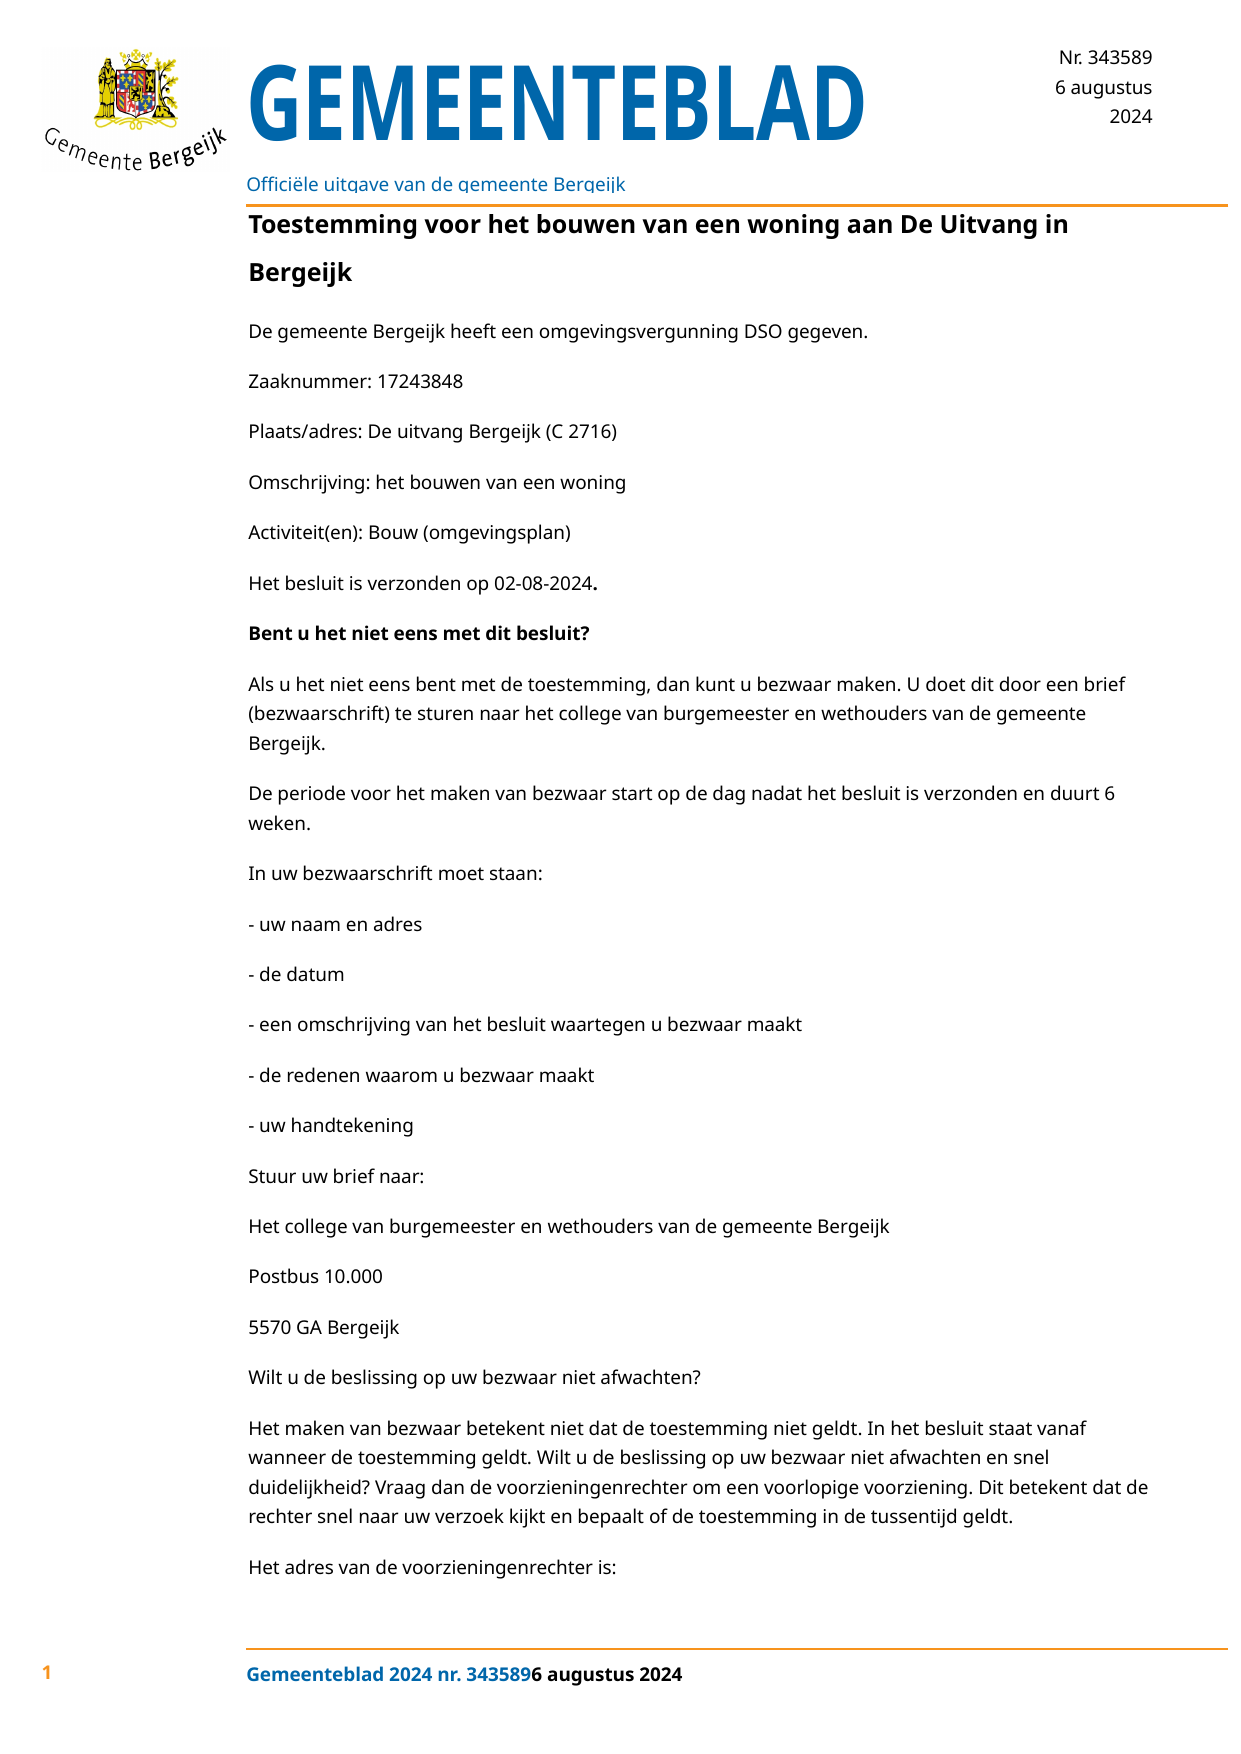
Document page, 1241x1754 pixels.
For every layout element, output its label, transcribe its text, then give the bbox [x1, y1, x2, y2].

text - de redenen waarom u bezwaar maakt [248, 1062, 1152, 1088]
text - een omschrijving van het besluit waartegen u bezwaar maakt [248, 1012, 1152, 1037]
text Postbus 10.000 [248, 1264, 1152, 1289]
text De periode voor het maken van bezwaar start op de dag nadat het besluit is verzonden en duurt 6 weken. [248, 780, 1152, 836]
text Het besluit is verzonden op 02-08-2024. [248, 570, 1152, 596]
text Bent u het niet eens met dit besluit? [248, 620, 1152, 646]
text Wilt u de beslissing op uw bezwaar niet afwachten? [248, 1364, 1152, 1390]
text Omschrijving: het bouwen van een woning [248, 469, 1152, 495]
text In uw bezwaarschrift moet staan: [248, 860, 1152, 886]
text Het college van burgemeester en wethouders van de gemeente Bergeijk [248, 1213, 1152, 1239]
picture [41, 47, 231, 172]
text - de datum [248, 961, 1152, 987]
text Activiteit(en): Bouw (omgevingsplan) [248, 519, 1152, 545]
text Het maken van bezwaar betekent niet dat de toestemming niet geldt. In het besluit staat vanaf wanneer de toestemming geldt. Wilt u de beslissing op uw bezwaar niet afwachten en snel duidelijkheid? Vraag dan de voorzieningenrechter om een voorlopige voorziening. Dit betekent dat de rechter snel naar uw verzoek kijkt en bepaalt of de toestemming in de tussentijd geldt. [248, 1415, 1152, 1529]
text Stuur uw brief naar: [248, 1163, 1152, 1189]
text Als u het niet eens bent met de toestemming, dan kunt u bezwaar maken. U doet dit door een brief (bezwaarschrift) te sturen naar het college van burgemeester en wethouders van de gemeente Bergeijk. [248, 671, 1152, 756]
text Toestemming voor het bouwen van een woning aan De Uitvang in Bergeijk [248, 207, 1152, 288]
text - uw naam en adres [248, 911, 1152, 937]
text Plaats/adres: De uitvang Bergeijk (C 2716) [248, 419, 1152, 444]
text Zaaknummer: 17243848 [248, 368, 1152, 394]
text Het adres van de voorzieningenrechter is: [248, 1554, 1152, 1580]
text - uw handtekening [248, 1112, 1152, 1138]
text 5570 GA Bergeijk [248, 1314, 1152, 1340]
text De gemeente Bergeijk heeft een omgevingsvergunning DSO gegeven. [248, 318, 1152, 344]
